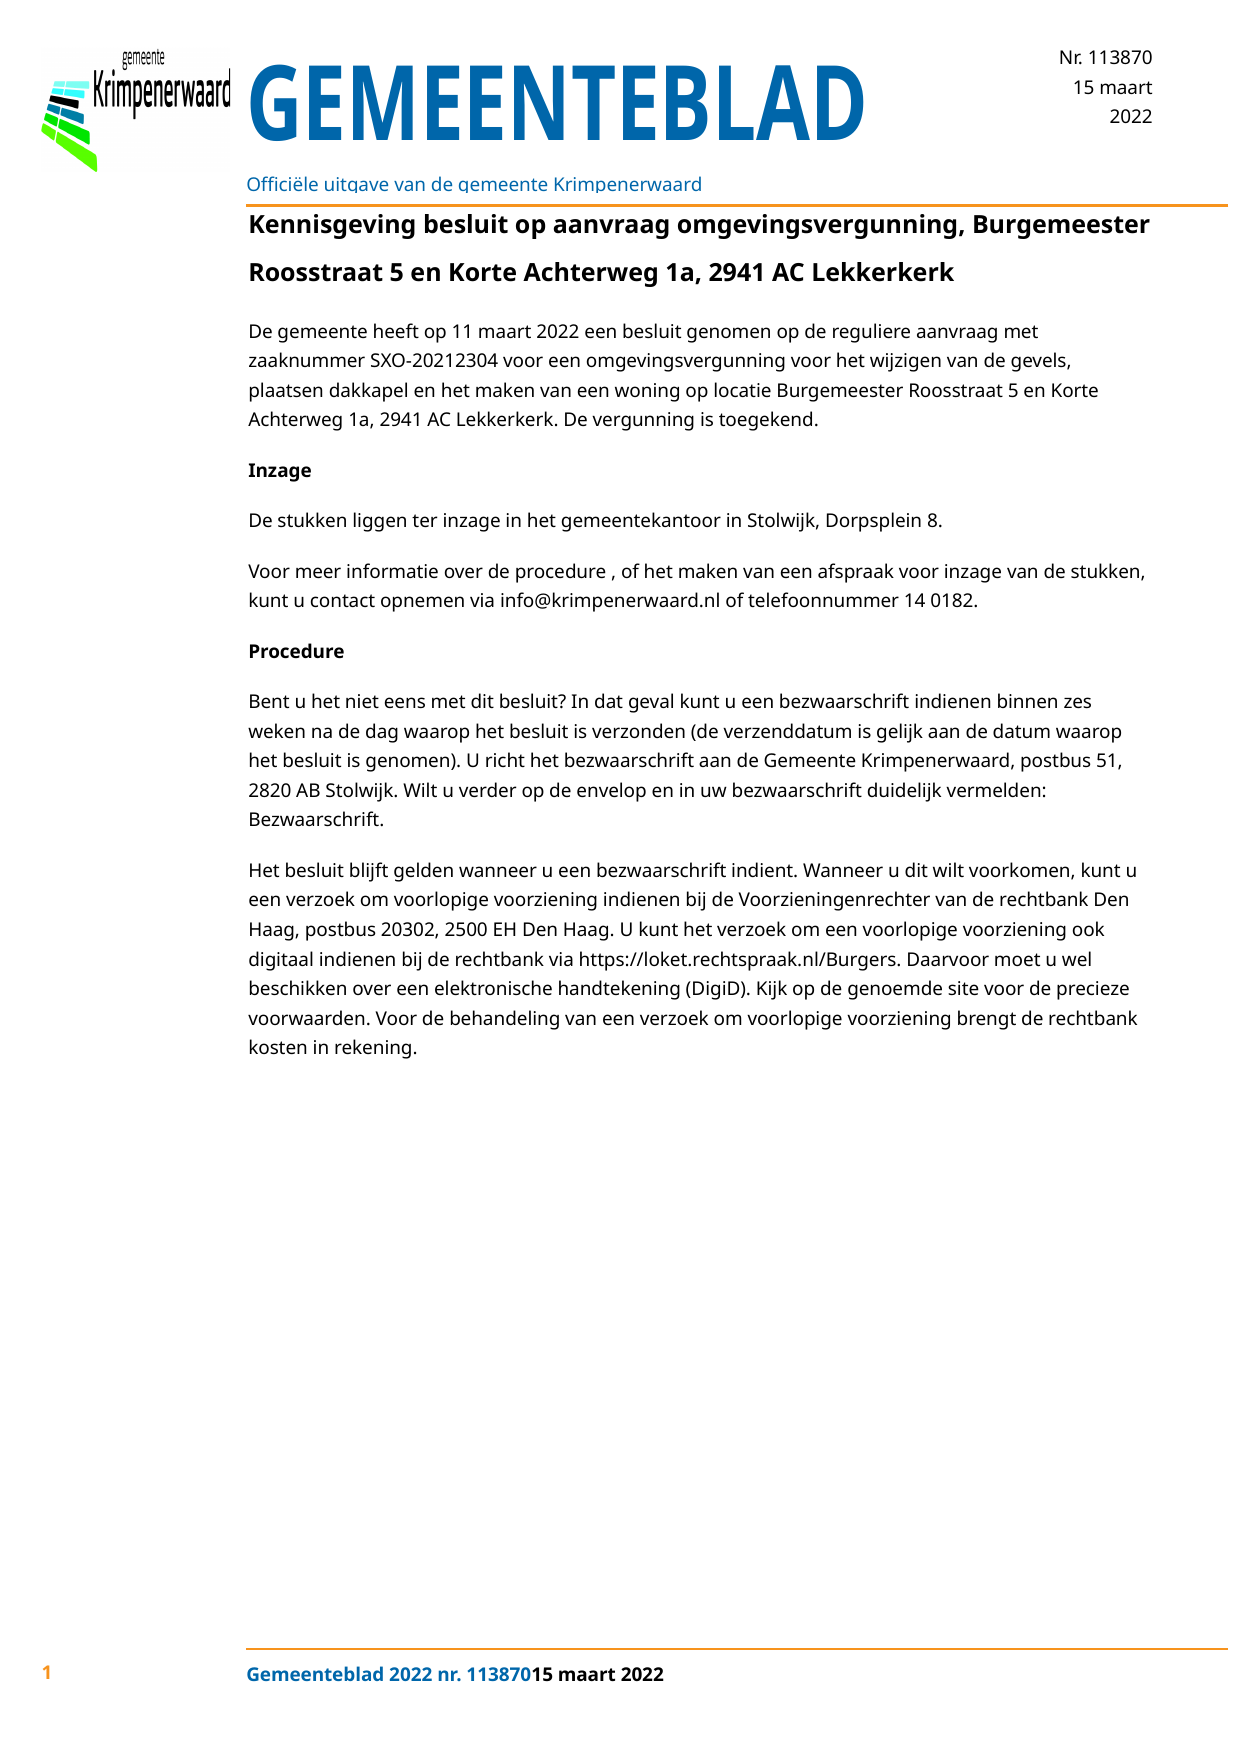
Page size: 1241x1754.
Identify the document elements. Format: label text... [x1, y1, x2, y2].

text Procedure [248, 638, 1152, 664]
text Bent u het niet eens met dit besluit? In dat geval kunt u een bezwaarschrift indienen binnen zes weken na de dag waarop het besluit is verzonden (de verzenddatum is gelijk aan de datum waarop het besluit is genomen). U richt het bezwaarschrift aan de Gemeente Krimpenerwaard, postbus 51, 2820 AB Stolwijk. Wilt u verder op de envelop en in uw bezwaarschrift duidelijk vermelden: Bezwaarschrift. [248, 688, 1152, 832]
text De stukken liggen ter inzage in het gemeentekantoor in Stolwijk, Dorpsplein 8. [248, 507, 1152, 533]
text Het besluit blijft gelden wanneer u een bezwaarschrift indient. Wanneer u dit wilt voorkomen, kunt u een verzoek om voorlopige voorziening indienen bij de Voorzieningenrechter van de rechtbank Den Haag, postbus 20302, 2500 EH Den Haag. U kunt het verzoek om een voorlopige voorziening ook digitaal indienen bij de rechtbank via https://loket.rechtspraak.nl/Burgers. Daarvoor moet u wel beschikken over een elektronische handtekening (DigiD). Kijk op de genoemde site voor de precieze voorwaarden. Voor de behandeling van een verzoek om voorlopige voorziening brengt de rechtbank kosten in rekening. [248, 857, 1152, 1060]
picture [41, 47, 231, 172]
text De gemeente heeft op 11 maart 2022 een besluit genomen op de reguliere aanvraag met zaaknummer SXO-20212304 voor een omgevingsvergunning voor het wijzigen van de gevels, plaatsen dakkapel en het maken van een woning op locatie Burgemeester Roosstraat 5 en Korte Achterweg 1a, 2941 AC Lekkerkerk. De vergunning is toegekend. [248, 318, 1152, 432]
text Kennisgeving besluit op aanvraag omgevingsvergunning, Burgemeester Roosstraat 5 en Korte Achterweg 1a, 2941 AC Lekkerkerk [248, 207, 1152, 288]
text Voor meer informatie over de procedure , of het maken van een afspraak voor inzage van de stukken, kunt u contact opnemen via info@krimpenerwaard.nl of telefoonnummer 14 0182. [248, 558, 1152, 613]
text Inzage [248, 457, 1152, 483]
